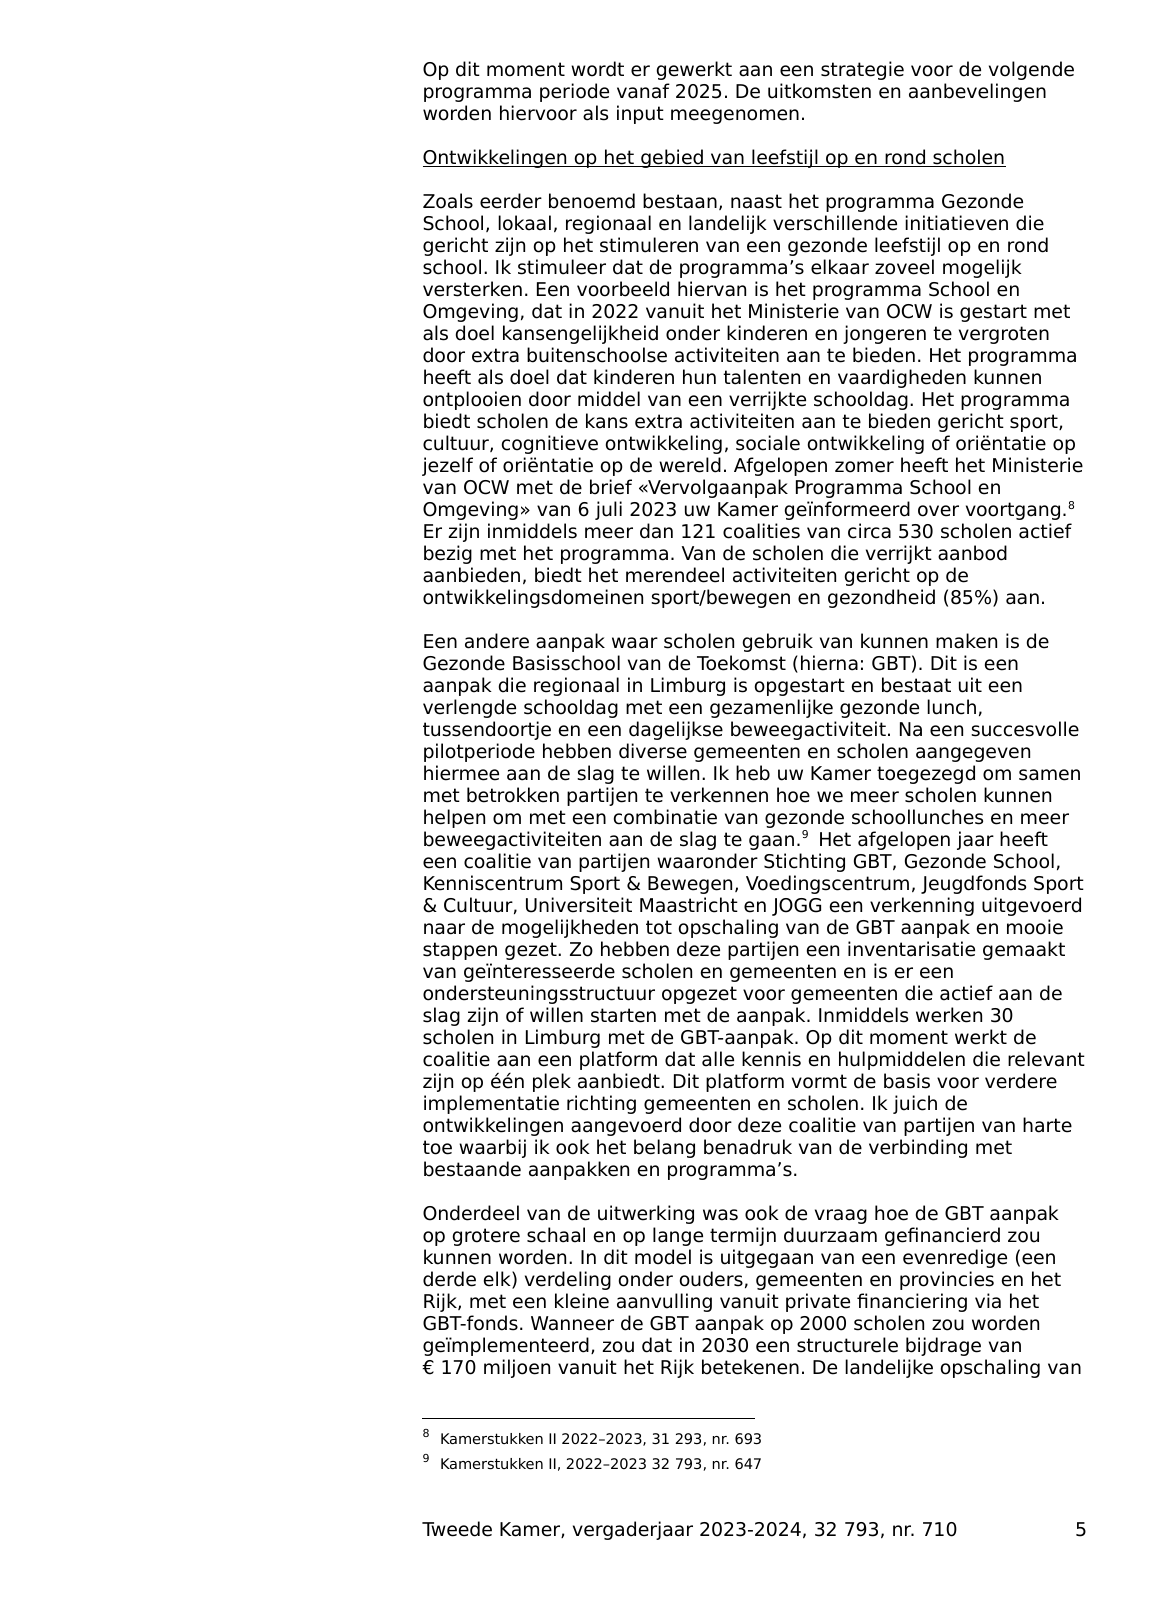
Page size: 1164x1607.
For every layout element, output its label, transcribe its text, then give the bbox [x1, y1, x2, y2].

text Op dit moment wordt er gewerkt aan een strategie voor de volgende programma periode vanaf 2025. De uitkomsten en aanbevelingen worden hiervoor als input meegenomen. [422, 59, 1087, 125]
text Een andere aanpak waar scholen gebruik van kunnen maken is de Gezonde Basisschool van de Toekomst (hierna: GBT). Dit is een aanpak die regionaal in Limburg is opgestart en bestaat uit een verlengde schooldag met een gezamenlijke gezonde lunch, tussendoortje en een dagelijkse beweegactiviteit. Na een succesvolle pilotperiode hebben diverse gemeenten en scholen aangegeven hiermee aan de slag te willen. Ik heb uw Kamer toegezegd om samen met betrokken partijen te verkennen hoe we meer scholen kunnen helpen om met een combinatie van gezonde schoollunches en meer beweegactiviteiten aan de slag te gaan. Het afgelopen jaar heeft een coalitie van partijen waaronder Stichting GBT, Gezonde School, Kenniscentrum Sport & Bewegen, Voedingscentrum, Jeugdfonds Sport & Cultuur, Universiteit Maastricht en JOGG een verkenning uitgevoerd naar de mogelijkheden tot opschaling van de GBT aanpak en mooie stappen gezet. Zo hebben deze partijen een inventarisatie gemaakt van geïnteresseerde scholen en gemeenten en is er een ondersteuningsstructuur opgezet voor gemeenten die actief aan de slag zijn of willen starten met de aanpak. Inmiddels werken 30 scholen in Limburg met de GBT-aanpak. Op dit moment werkt de coalitie aan een platform dat alle kennis en hulpmiddelen die relevant zijn op één plek aanbiedt. Dit platform vormt de basis voor verdere implementatie richting gemeenten en scholen. Ik juich de ontwikkelingen aangevoerd door deze coalitie van partijen van harte toe waarbij ik ook het belang benadruk van de verbinding met bestaande aanpakken en programma’s. [422, 631, 1087, 1181]
text Onderdeel van de uitwerking was ook de vraag hoe de GBT aanpak op grotere schaal en op lange termijn duurzaam gefinancierd zou kunnen worden. In dit model is uitgegaan van een evenredige (een derde elk) verdeling onder ouders, gemeenten en provincies en het Rijk, met een kleine aanvulling vanuit private financiering via het GBT-fonds. Wanneer de GBT aanpak op 2000 scholen zou worden geïmplementeerd, zou dat in 2030 een structurele bijdrage van € 170 miljoen vanuit het Rijk betekenen. De landelijke opschaling van [422, 1203, 1087, 1379]
text Kamerstukken II 2022–2023, 31 293, nr. 693 [422, 1427, 1087, 1449]
text Zoals eerder benoemd bestaan, naast het programma Gezonde School, lokaal, regionaal en landelijk verschillende initiatieven die gericht zijn op het stimuleren van een gezonde leefstijl op en rond school. Ik stimuleer dat de programma’s elkaar zoveel mogelijk versterken. Een voorbeeld hiervan is het programma School en Omgeving, dat in 2022 vanuit het Ministerie van OCW is gestart met als doel kansengelijkheid onder kinderen en jongeren te vergroten door extra buitenschoolse activiteiten aan te bieden. Het programma heeft als doel dat kinderen hun talenten en vaardigheden kunnen ontplooien door middel van een verrijkte schooldag. Het programma biedt scholen de kans extra activiteiten aan te bieden gericht sport, cultuur, cognitieve ontwikkeling, sociale ontwikkeling of oriëntatie op jezelf of oriëntatie op de wereld. Afgelopen zomer heeft het Ministerie van OCW met de brief «Vervolgaanpak Programma School en Omgeving» van 6 juli 2023 uw Kamer geïnformeerd over voortgang. Er zijn inmiddels meer dan 121 coalities van circa 530 scholen actief bezig met het programma. Van de scholen die verrijkt aanbod aanbieden, biedt het merendeel activiteiten gericht op de ontwikkelingsdomeinen sport/bewegen en gezondheid (85%) aan. [422, 191, 1087, 609]
text Kamerstukken II, 2022–2023 32 793, nr. 647 [422, 1452, 1087, 1474]
subtitle Ontwikkelingen op het gebied van leefstijl op en rond scholen [422, 147, 1087, 169]
